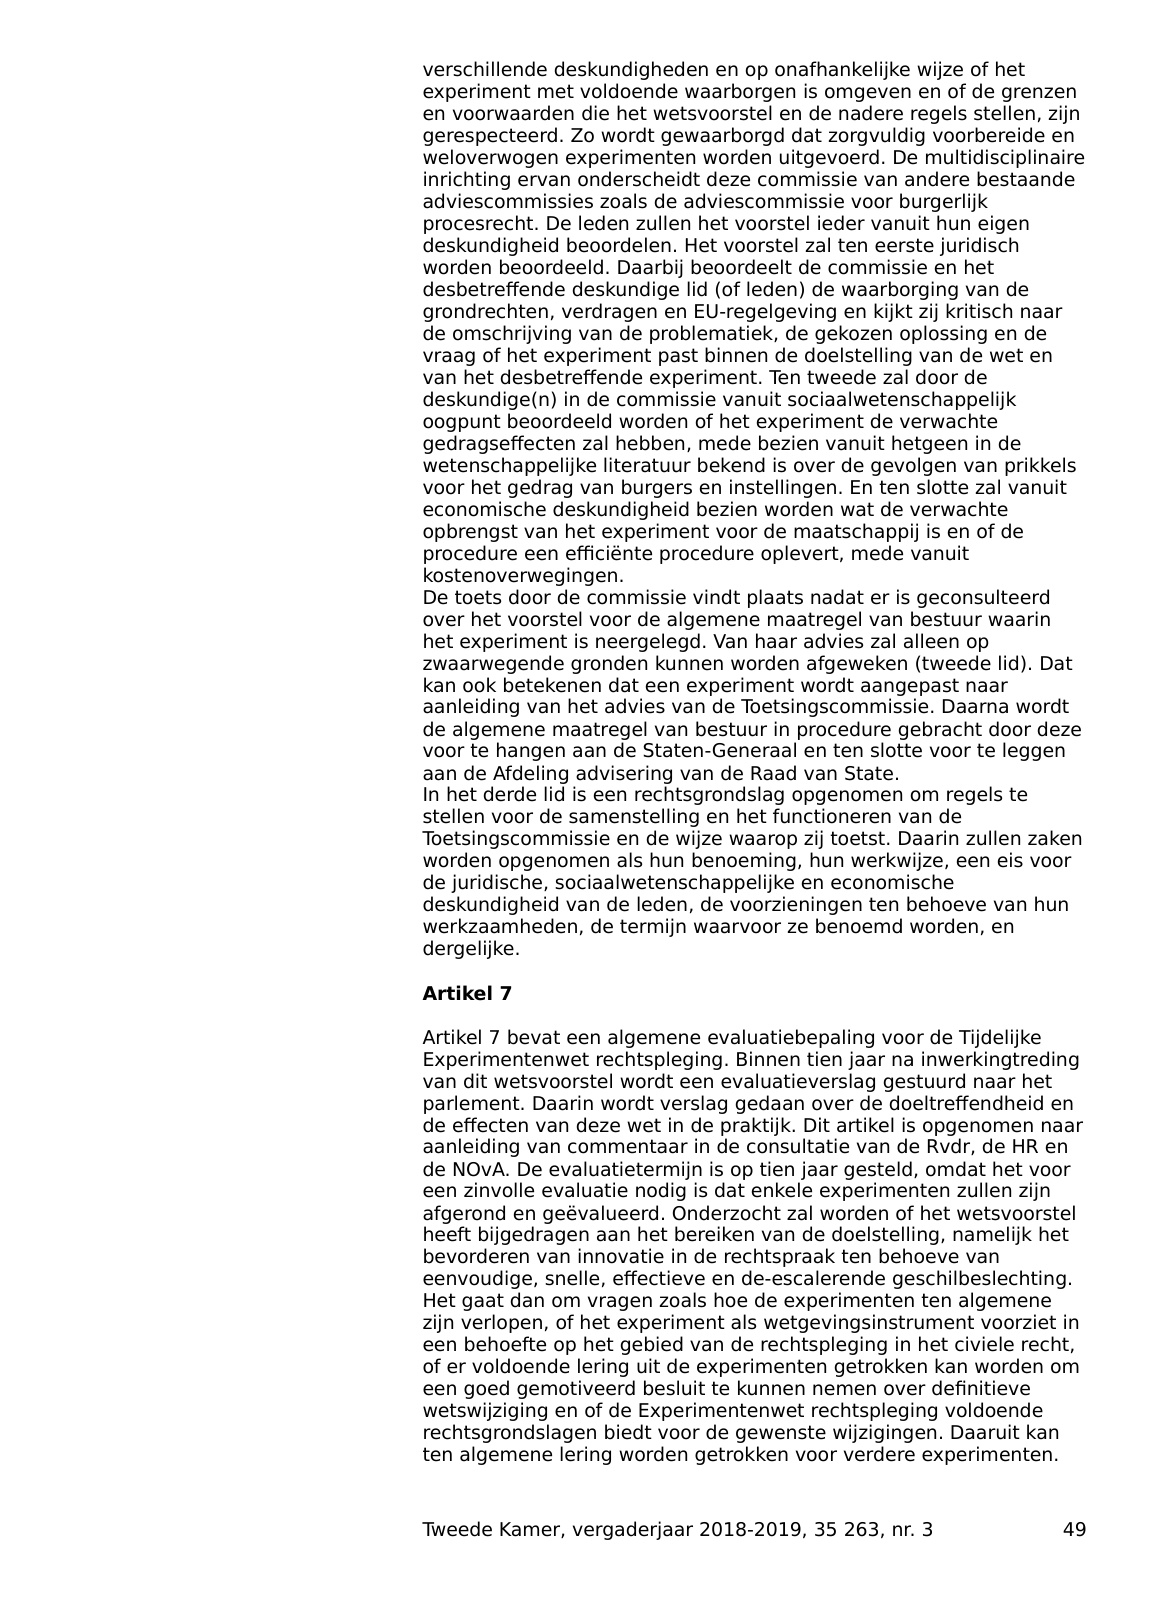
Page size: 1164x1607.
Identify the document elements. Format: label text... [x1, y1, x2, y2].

text Artikel 7 bevat een algemene evaluatiebepaling voor de Tijdelijke Experimentenwet rechtspleging. Binnen tien jaar na inwerkingtreding van dit wetsvoorstel wordt een evaluatieverslag gestuurd naar het parlement. Daarin wordt verslag gedaan over de doeltreffendheid en de effecten van deze wet in de praktijk. Dit artikel is opgenomen naar aanleiding van commentaar in de consultatie van de Rvdr, de HR en de NOvA. De evaluatietermijn is op tien jaar gesteld, omdat het voor een zinvolle evaluatie nodig is dat enkele experimenten zullen zijn afgerond en geëvalueerd. Onderzocht zal worden of het wetsvoorstel heeft bijgedragen aan het bereiken van de doelstelling, namelijk het bevorderen van innovatie in de rechtspraak ten behoeve van eenvoudige, snelle, effectieve en de-escalerende geschilbeslechting. Het gaat dan om vragen zoals hoe de experimenten ten algemene zijn verlopen, of het experiment als wetgevingsinstrument voorziet in een behoefte op het gebied van de rechtspleging in het civiele recht, of er voldoende lering uit de experimenten getrokken kan worden om een goed gemotiveerd besluit te kunnen nemen over definitieve wetswijziging en of de Experimentenwet rechtspleging voldoende rechtsgrondslagen biedt voor de gewenste wijzigingen. Daaruit kan ten algemene lering worden getrokken voor verdere experimenten. [422, 1027, 1087, 1466]
subtitle Artikel 7 [422, 982, 1087, 1004]
text verschillende deskundigheden en op onafhankelijke wijze of het experiment met voldoende waarborgen is omgeven en of de grenzen en voorwaarden die het wetsvoorstel en de nadere regels stellen, zijn gerespecteerd. Zo wordt gewaarborgd dat zorgvuldig voorbereide en weloverwogen experimenten worden uitgevoerd. De multidisciplinaire inrichting ervan onderscheidt deze commissie van andere bestaande adviescommissies zoals de adviescommissie voor burgerlijk procesrecht. De leden zullen het voorstel ieder vanuit hun eigen deskundigheid beoordelen. Het voorstel zal ten eerste juridisch worden beoordeeld. Daarbij beoordeelt de commissie en het desbetreffende deskundige lid (of leden) de waarborging van de grondrechten, verdragen en EU-regelgeving en kijkt zij kritisch naar de omschrijving van de problematiek, de gekozen oplossing en de vraag of het experiment past binnen de doelstelling van de wet en van het desbetreffende experiment. Ten tweede zal door de deskundige(n) in de commissie vanuit sociaalwetenschappelijk oogpunt beoordeeld worden of het experiment de verwachte gedragseffecten zal hebben, mede bezien vanuit hetgeen in de wetenschappelijke literatuur bekend is over de gevolgen van prikkels voor het gedrag van burgers en instellingen. En ten slotte zal vanuit economische deskundigheid bezien worden wat de verwachte opbrengst van het experiment voor de maatschappij is en of de procedure een efficiënte procedure oplevert, mede vanuit kostenoverwegingen. [422, 59, 1087, 587]
text In het derde lid is een rechtsgrondslag opgenomen om regels te stellen voor de samenstelling en het functioneren van de Toetsingscommissie en de wijze waarop zij toetst. Daarin zullen zaken worden opgenomen als hun benoeming, hun werkwijze, een eis voor de juridische, sociaalwetenschappelijke en economische deskundigheid van de leden, de voorzieningen ten behoeve van hun werkzaamheden, de termijn waarvoor ze benoemd worden, en dergelijke. [422, 784, 1087, 960]
text De toets door de commissie vindt plaats nadat er is geconsulteerd over het voorstel voor de algemene maatregel van bestuur waarin het experiment is neergelegd. Van haar advies zal alleen op zwaarwegende gronden kunnen worden afgeweken (tweede lid). Dat kan ook betekenen dat een experiment wordt aangepast naar aanleiding van het advies van de Toetsingscommissie. Daarna wordt de algemene maatregel van bestuur in procedure gebracht door deze voor te hangen aan de Staten-Generaal en ten slotte voor te leggen aan de Afdeling advisering van de Raad van State. [422, 587, 1087, 784]
